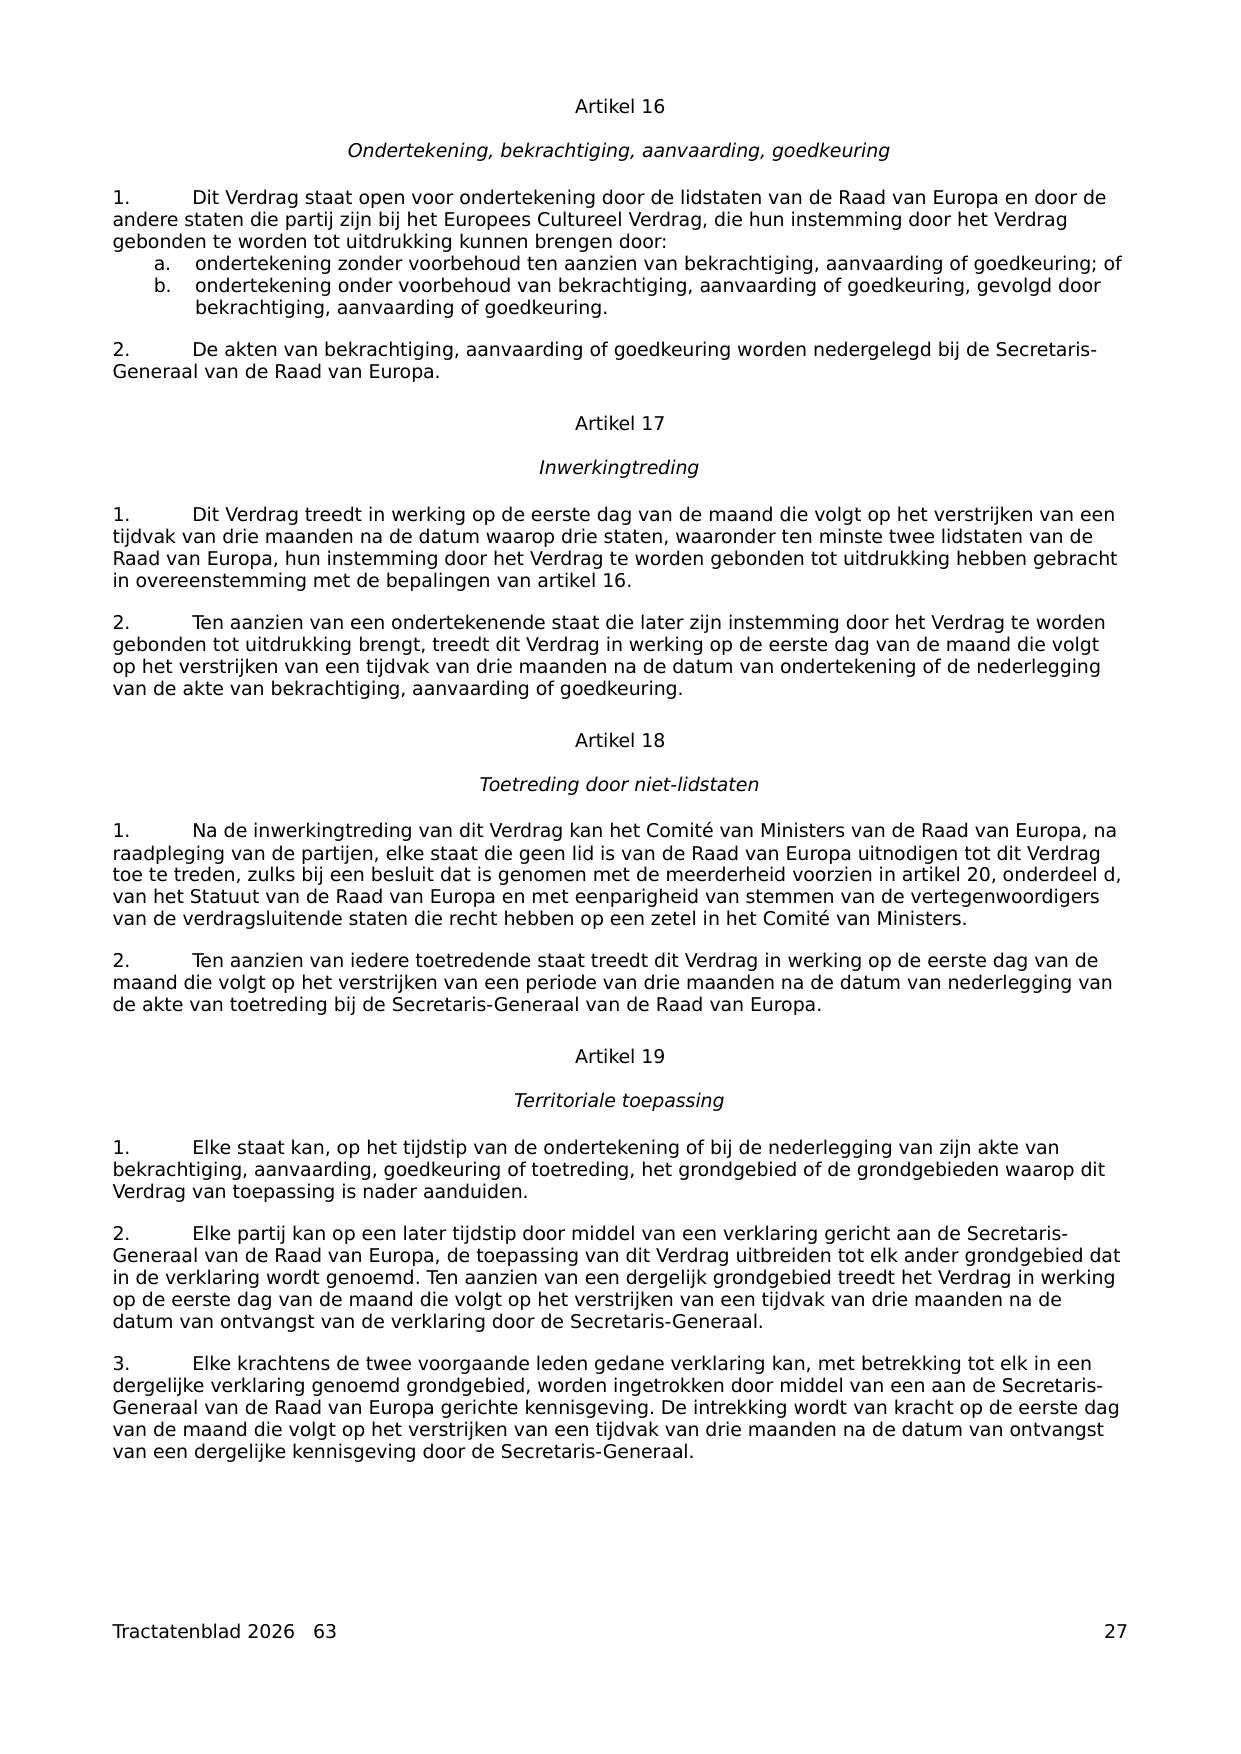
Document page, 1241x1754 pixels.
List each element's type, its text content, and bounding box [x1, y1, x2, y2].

text 2. Ten aanzien van een ondertekenende staat die later zijn instemming door het Verdrag te worden gebonden tot uitdrukking brengt, treedt dit Verdrag in werking op de eerste dag van de maand die volgt op het verstrijken van een tijdvak van drie maanden na de datum van ondertekening of de nederlegging van de akte van bekrachtiging, aanvaarding of goedkeuring. [112, 612, 1128, 699]
subtitle Artikel 16 Ondertekening, bekrachtiging, aanvaarding, goedkeuring [112, 96, 1128, 162]
subtitle Artikel 18 Toetreding door niet-lidstaten [112, 729, 1128, 795]
subtitle Artikel 17 Inwerkingtreding [112, 413, 1128, 479]
text a. ondertekening zonder voorbehoud ten aanzien van bekrachtiging, aanvaarding of goedkeuring; of [153, 253, 1128, 275]
text 2. Elke partij kan op een later tijdstip door middel van een verklaring gericht aan de Secretaris-Generaal van de Raad van Europa, de toepassing van dit Verdrag uitbreiden tot elk ander grondgebied dat in de verklaring wordt genoemd. Ten aanzien van een dergelijk grondgebied treedt het Verdrag in werking op de eerste dag van de maand die volgt op het verstrijken van een tijdvak van drie maanden na de datum van ontvangst van de verklaring door de Secretaris-Generaal. [112, 1223, 1128, 1333]
text 1. Dit Verdrag staat open voor ondertekening door de lidstaten van de Raad van Europa en door de andere staten die partij zijn bij het Europees Cultureel Verdrag, die hun instemming door het Verdrag gebonden te worden tot uitdrukking kunnen brengen door: [112, 187, 1128, 253]
text 2. Ten aanzien van iedere toetredende staat treedt dit Verdrag in werking op de eerste dag van de maand die volgt op het verstrijken van een periode van drie maanden na de datum van nederlegging van de akte van toetreding bij de Secretaris-Generaal van de Raad van Europa. [112, 950, 1128, 1016]
text 1. Na de inwerkingtreding van dit Verdrag kan het Comité van Ministers van de Raad van Europa, na raadpleging van de partijen, elke staat die geen lid is van de Raad van Europa uitnodigen tot dit Verdrag toe te treden, zulks bij een besluit dat is genomen met de meerderheid voorzien in artikel 20, onderdeel d, van het Statuut van de Raad van Europa en met eenparigheid van stemmen van de vertegenwoordigers van de verdragsluitende staten die recht hebben op een zetel in het Comité van Ministers. [112, 820, 1128, 930]
text 2. De akten van bekrachtiging, aanvaarding of goedkeuring worden nedergelegd bij de Secretaris-Generaal van de Raad van Europa. [112, 339, 1128, 383]
subtitle Artikel 19 Territoriale toepassing [112, 1046, 1128, 1112]
text 3. Elke krachtens de twee voorgaande leden gedane verklaring kan, met betrekking tot elk in een dergelijke verklaring genoemd grondgebied, worden ingetrokken door middel van een aan de Secretaris-Generaal van de Raad van Europa gerichte kennisgeving. De intrekking wordt van kracht op de eerste dag van de maand die volgt op het verstrijken van een tijdvak van drie maanden na de datum van ontvangst van een dergelijke kennisgeving door de Secretaris-Generaal. [112, 1353, 1128, 1463]
text 1. Elke staat kan, op het tijdstip van de ondertekening of bij de nederlegging van zijn akte van bekrachtiging, aanvaarding, goedkeuring of toetreding, het grondgebied of de grondgebieden waarop dit Verdrag van toepassing is nader aanduiden. [112, 1137, 1128, 1203]
text b. ondertekening onder voorbehoud van bekrachtiging, aanvaarding of goedkeuring, gevolgd door bekrachtiging, aanvaarding of goedkeuring. [153, 275, 1128, 319]
text 1. Dit Verdrag treedt in werking op de eerste dag van de maand die volgt op het verstrijken van een tijdvak van drie maanden na de datum waarop drie staten, waaronder ten minste twee lidstaten van de Raad van Europa, hun instemming door het Verdrag te worden gebonden tot uitdrukking hebben gebracht in overeenstemming met de bepalingen van artikel 16. [112, 504, 1128, 592]
